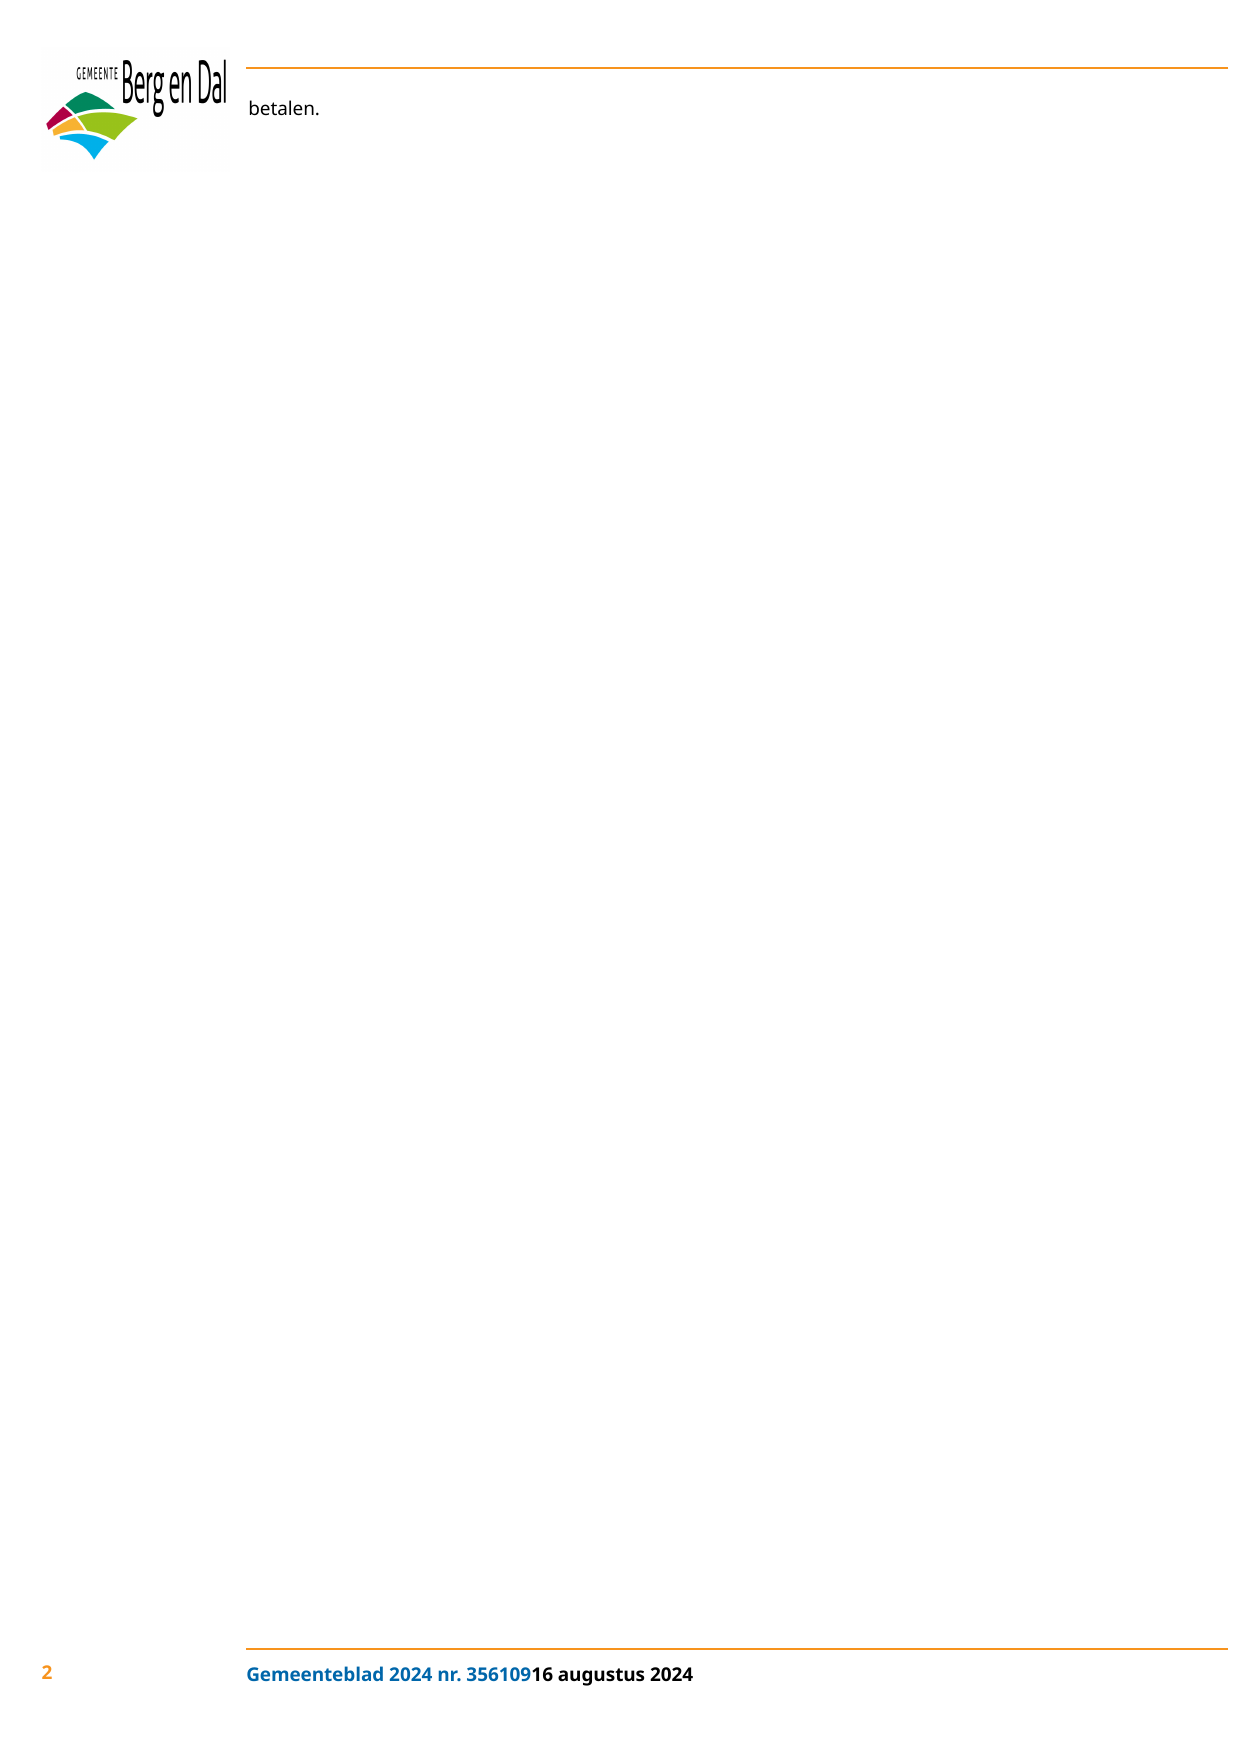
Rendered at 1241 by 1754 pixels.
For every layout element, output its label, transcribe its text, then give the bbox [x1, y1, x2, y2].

text betalen. [248, 95, 1152, 121]
picture [41, 47, 231, 172]
